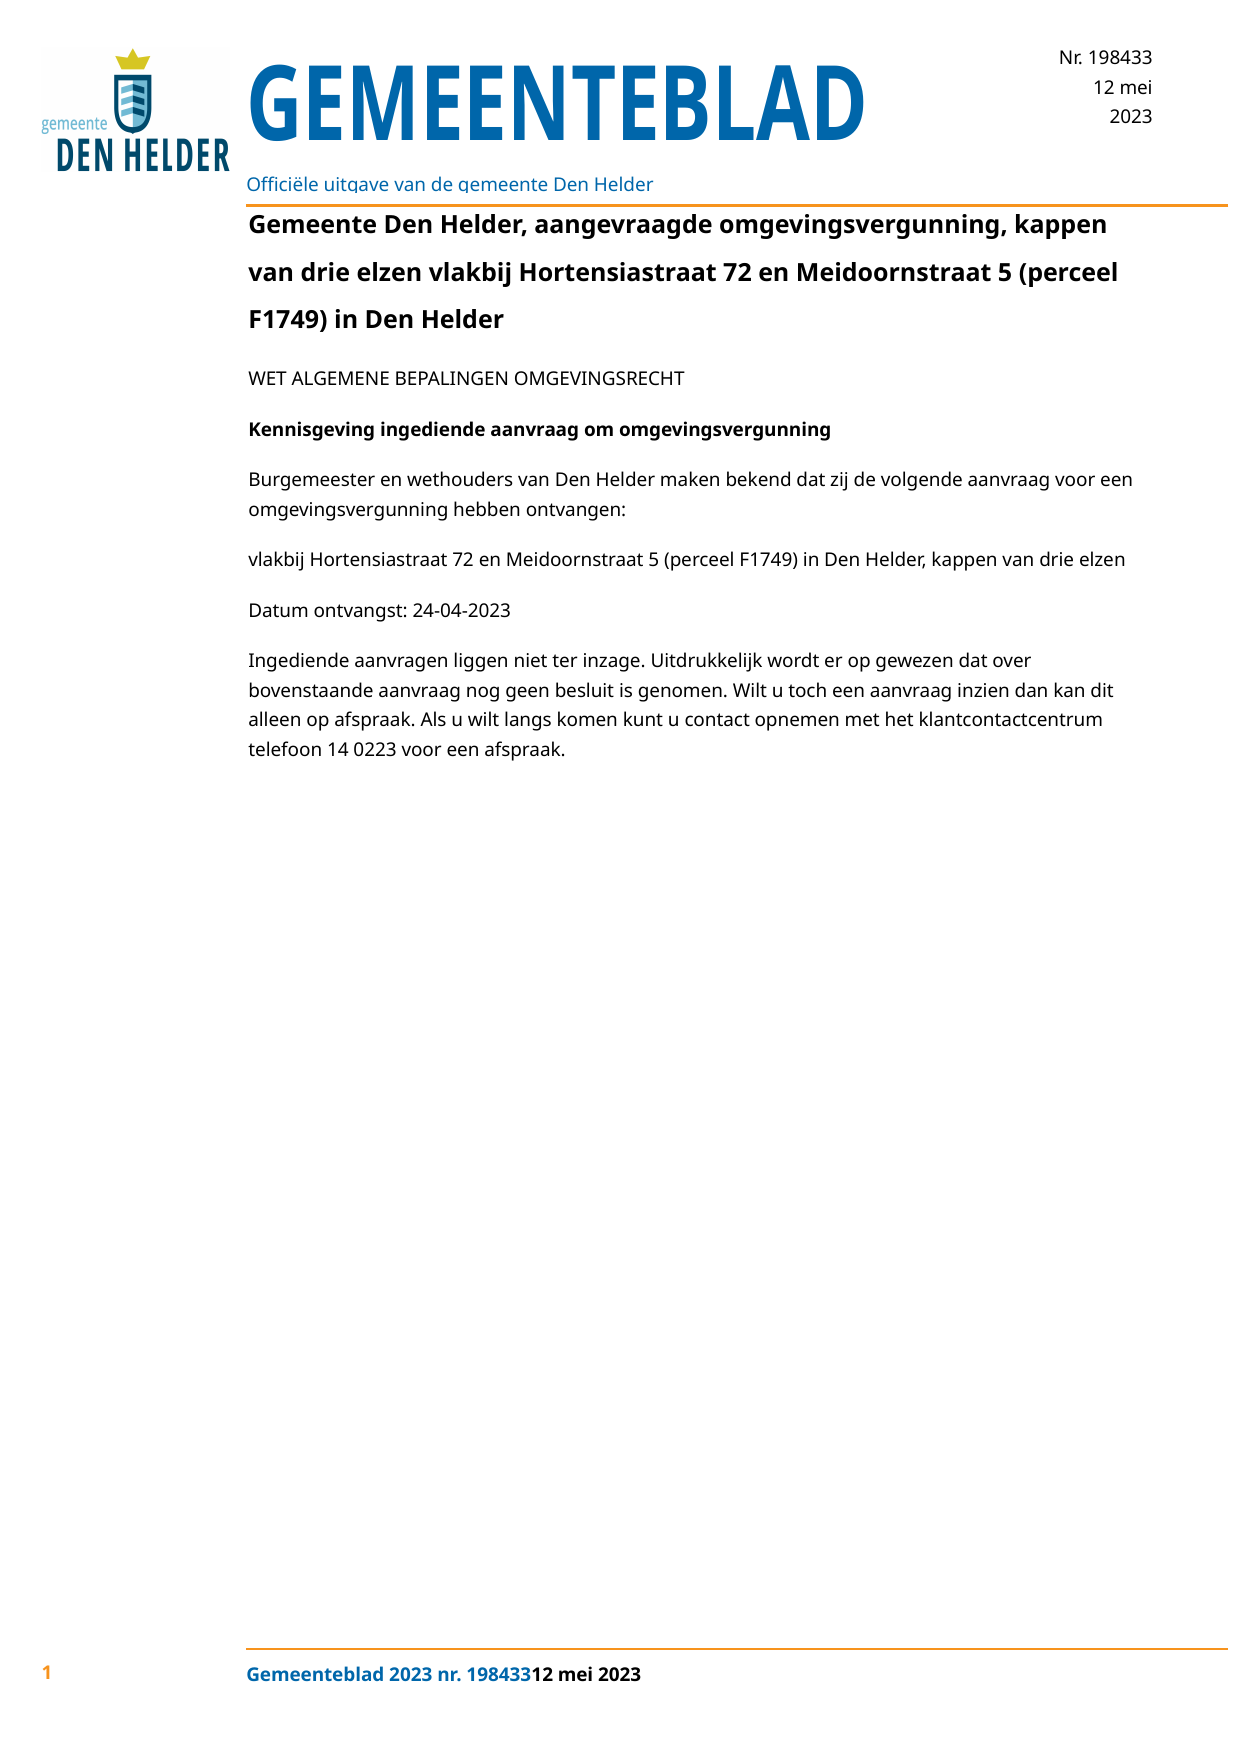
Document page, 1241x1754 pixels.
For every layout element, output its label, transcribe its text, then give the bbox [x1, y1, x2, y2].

text Kennisgeving ingediende aanvraag om omgevingsvergunning [248, 416, 1152, 442]
text Burgemeester en wethouders van Den Helder maken bekend dat zij de volgende aanvraag voor een omgevingsvergunning hebben ontvangen: [248, 466, 1152, 522]
text Gemeente Den Helder, aangevraagde omgevingsvergunning, kappen van drie elzen vlakbij Hortensiastraat 72 en Meidoornstraat 5 (perceel F1749) in Den Helder [248, 207, 1152, 336]
picture [63, 144, 68, 165]
picture [130, 157, 135, 172]
picture [182, 144, 187, 165]
text Ingediende aanvragen liggen niet ter inzage. Uitdrukkelijk wordt er op gewezen dat over bovenstaande aanvraag nog geen besluit is genomen. Wilt u toch een aanvraag inzien dan kan dit alleen op afspraak. Als u wilt langs komen kunt u contact opnemen met het klantcontactcentrum telefoon 14 0223 voor een afspraak. [248, 647, 1152, 762]
text Datum ontvangst: 24-04-2023 [248, 597, 1152, 622]
picture [100, 154, 106, 172]
text vlakbij Hortensiastraat 72 en Meidoornstraat 5 (perceel F1749) in Den Helder, kappen van drie elzen [248, 546, 1152, 572]
picture [41, 47, 231, 172]
picture [220, 160, 224, 172]
text WET ALGEMENE BEPALINGEN OMGEVINGSRECHT [248, 366, 1152, 391]
